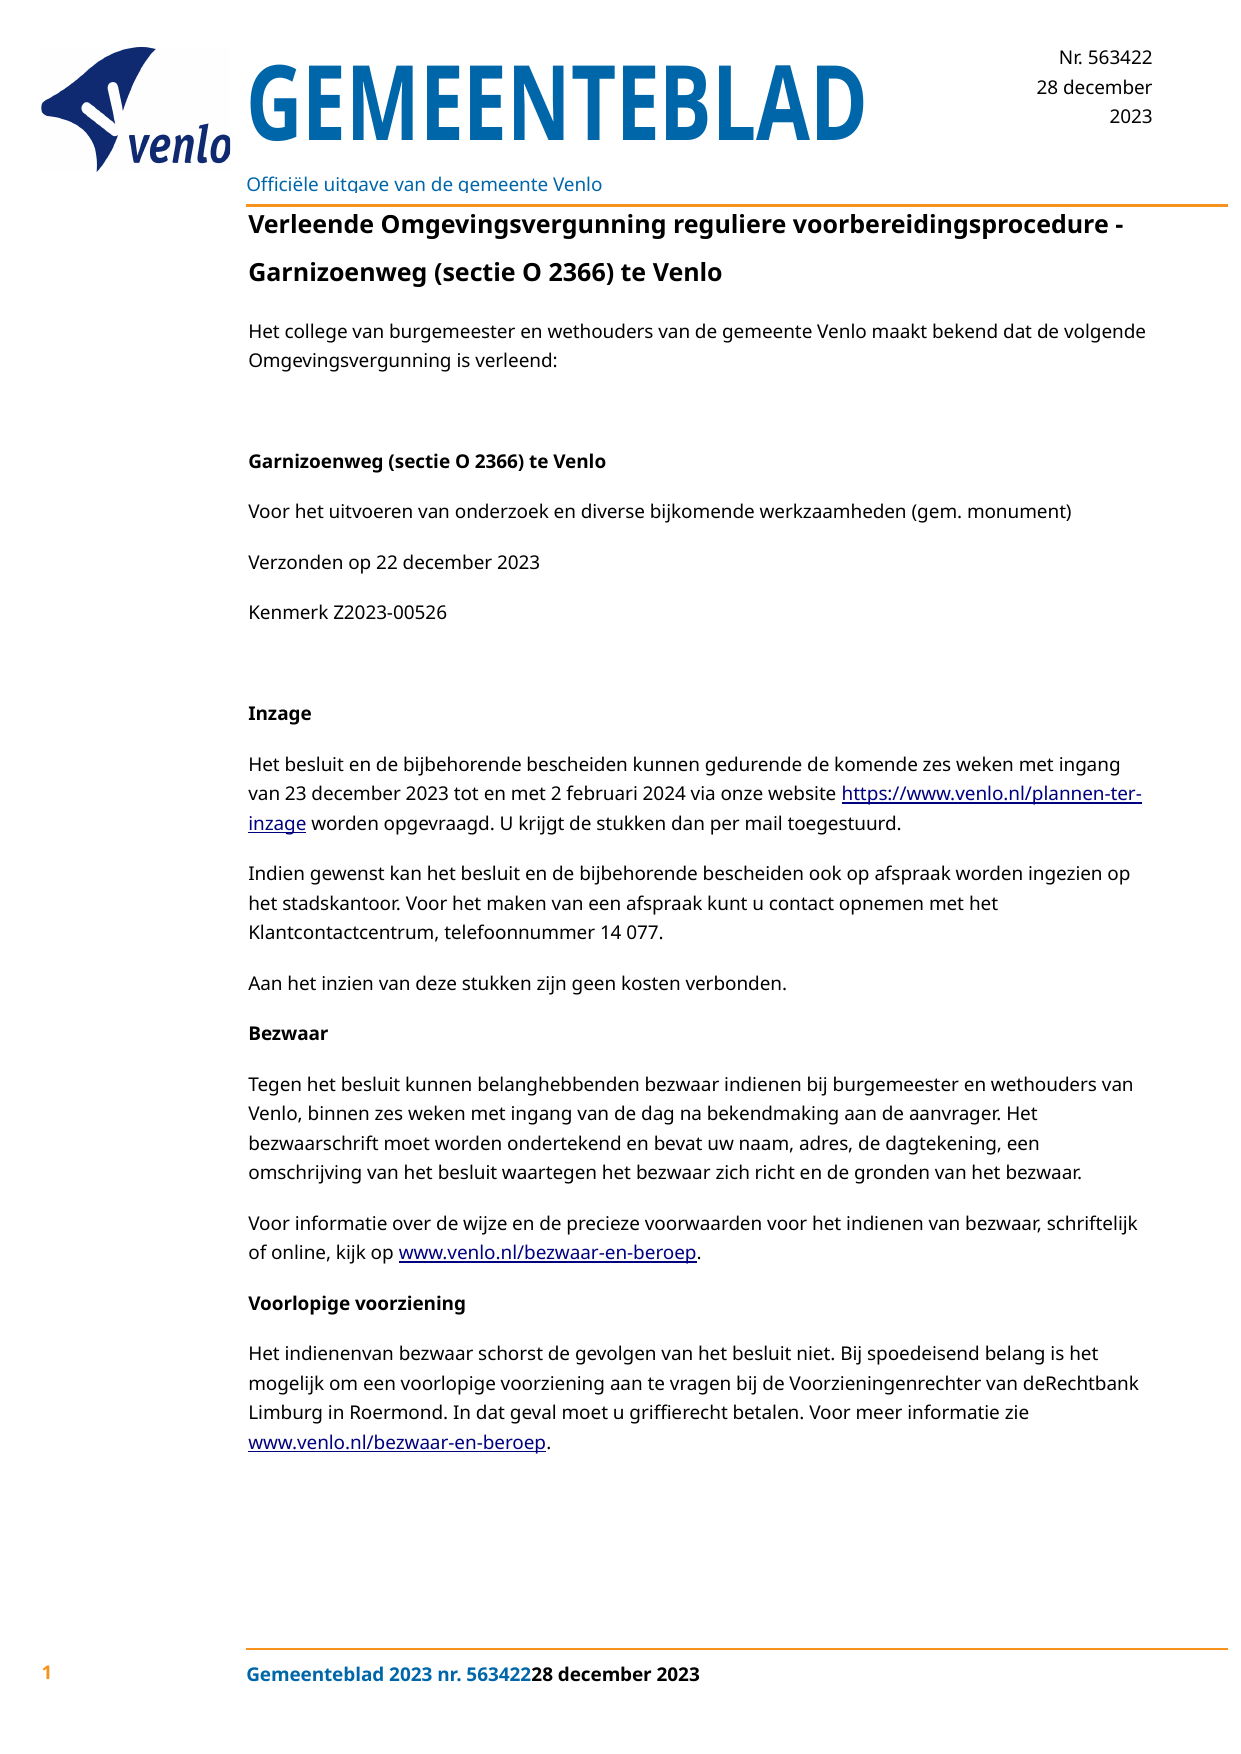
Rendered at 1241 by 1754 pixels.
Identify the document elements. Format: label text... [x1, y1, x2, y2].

text Aan het inzien van deze stukken zijn geen kosten verbonden. [248, 970, 1152, 996]
text Tegen het besluit kunnen belanghebbenden bezwaar indienen bij burgemeester en wethouders van Venlo, binnen zes weken met ingang van de dag na bekendmaking aan de aanvrager. Het bezwaarschrift moet worden ondertekend en bevat uw naam, adres, de dagtekening, een omschrijving van het besluit waartegen het bezwaar zich richt en de gronden van het bezwaar. [248, 1071, 1152, 1185]
picture [41, 47, 231, 172]
text Verleende Omgevingsvergunning reguliere voorbereidingsprocedure - Garnizoenweg (sectie O 2366) te Venlo [248, 207, 1152, 288]
text Het besluit en de bijbehorende bescheiden kunnen gedurende de komende zes weken met ingang van 23 december 2023 tot en met 2 februari 2024 via onze website https://www.venlo.nl/plannen-ter-inzage worden opgevraagd. U krijgt de stukken dan per mail toegestuurd. [248, 751, 1152, 836]
text Voor informatie over de wijze en de precieze voorwaarden voor het indienen van bezwaar, schriftelijk of online, kijk op www.venlo.nl/bezwaar-en-beroep. [248, 1210, 1152, 1265]
text Het college van burgemeester en wethouders van de gemeente Venlo maakt bekend dat de volgende Omgevingsvergunning is verleend: [248, 318, 1152, 373]
text Voor het uitvoeren van onderzoek en diverse bijkomende werkzaamheden (gem. monument) [248, 499, 1152, 524]
text Verzonden op 22 december 2023 [248, 549, 1152, 575]
text Kenmerk Z2023-00526 [248, 599, 1152, 625]
text Het indienenvan bezwaar schorst de gevolgen van het besluit niet. Bij spoedeisend belang is het mogelijk om een voorlopige voorziening aan te vragen bij de Voorzieningenrechter van deRechtbank Limburg in Roermond. In dat geval moet u griffierecht betalen. Voor meer informatie zie www.venlo.nl/bezwaar-en-beroep. [248, 1340, 1152, 1455]
text Voorlopige voorziening [248, 1290, 1152, 1316]
text Bezwaar [248, 1020, 1152, 1046]
text Inzage [248, 700, 1152, 726]
text Indien gewenst kan het besluit en de bijbehorende bescheiden ook op afspraak worden ingezien op het stadskantoor. Voor het maken van een afspraak kunt u contact opnemen met het Klantcontactcentrum, telefoonnummer 14 077. [248, 860, 1152, 945]
text Garnizoenweg (sectie O 2366) te Venlo [248, 448, 1152, 474]
